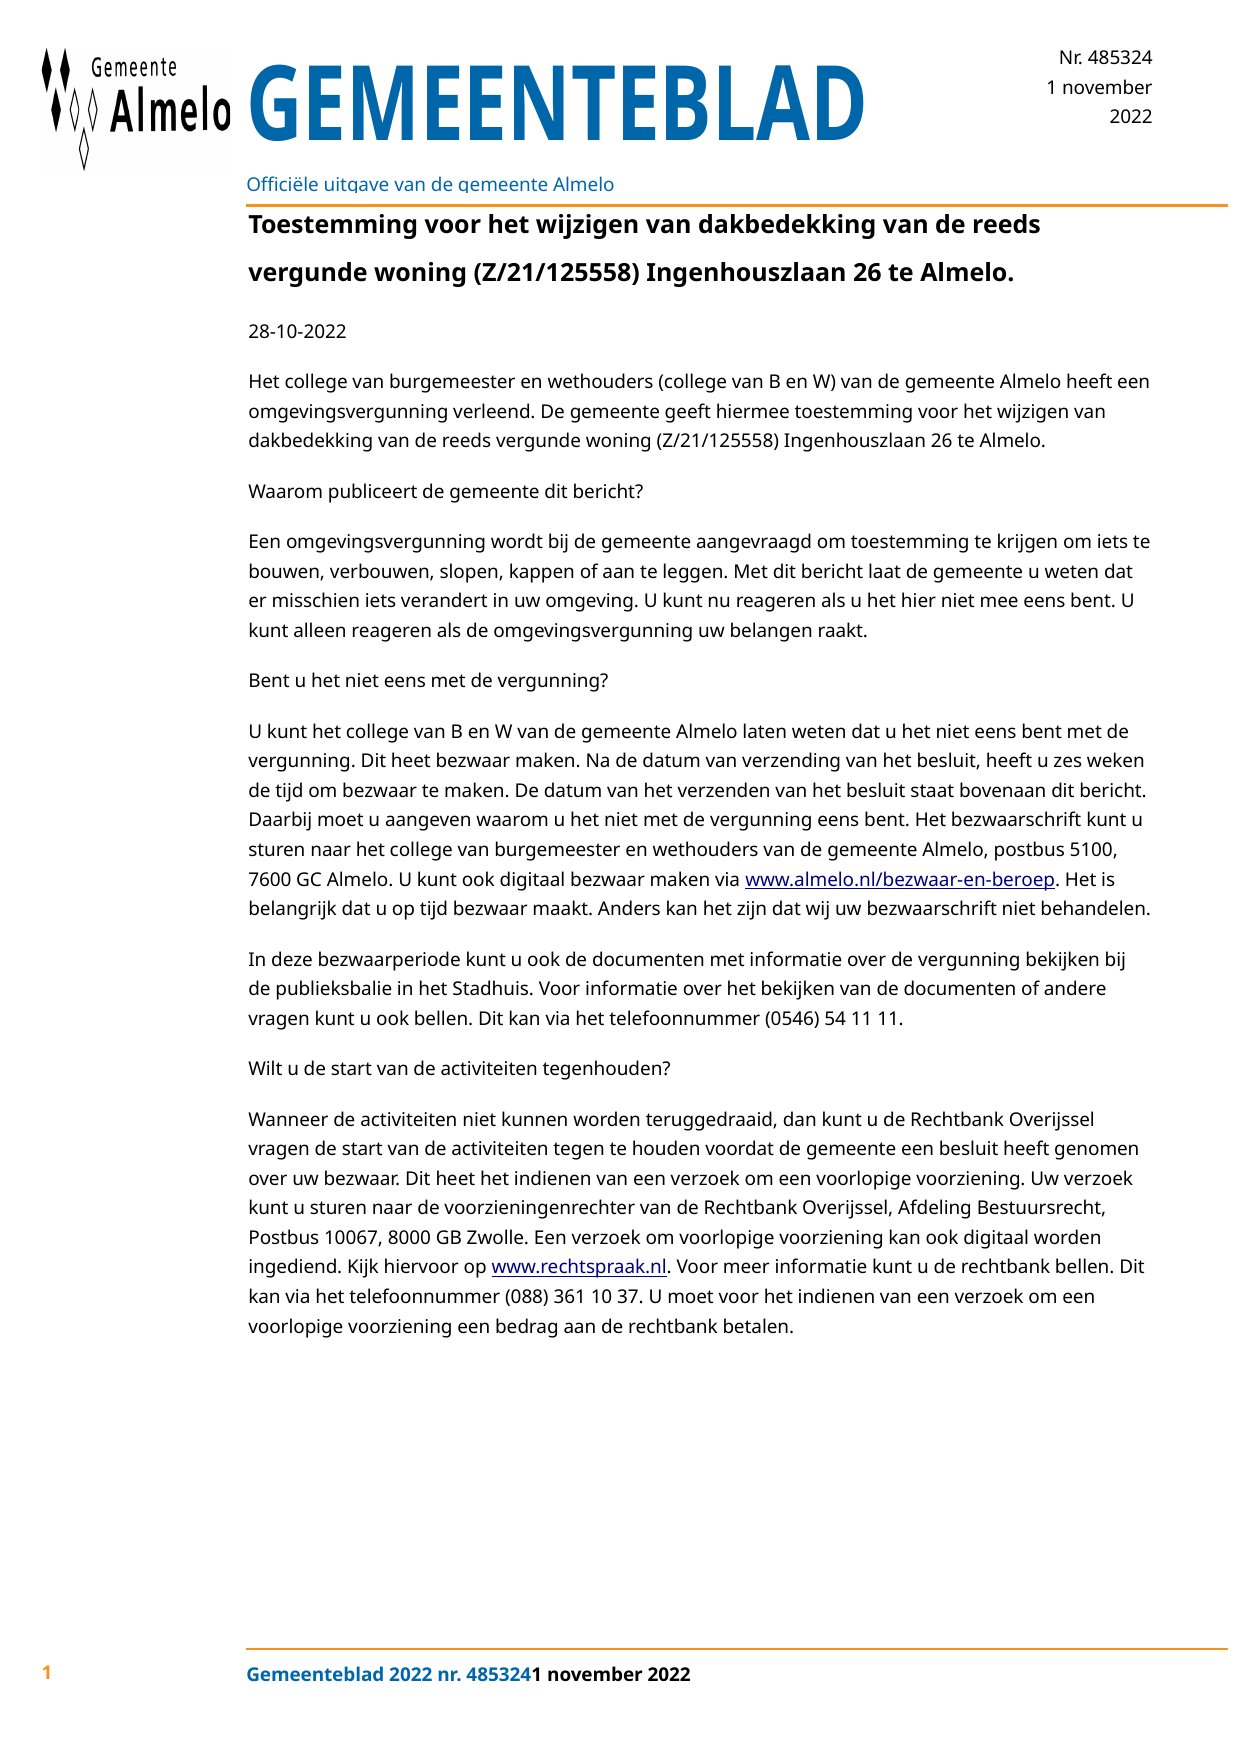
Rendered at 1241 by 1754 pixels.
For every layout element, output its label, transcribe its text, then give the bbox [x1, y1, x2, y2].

text Het college van burgemeester en wethouders (college van B en W) van de gemeente Almelo heeft een omgevingsvergunning verleend. De gemeente geeft hiermee toestemming voor het wijzigen van dakbedekking van de reeds vergunde woning (Z/21/125558) Ingenhouszlaan 26 te Almelo. [248, 368, 1152, 453]
text Bent u het niet eens met de vergunning? [248, 667, 1152, 693]
text Wilt u de start van de activiteiten tegenhouden? [248, 1055, 1152, 1081]
text Een omgevingsvergunning wordt bij de gemeente aangevraagd om toestemming te krijgen om iets te bouwen, verbouwen, slopen, kappen of aan te leggen. Met dit bericht laat de gemeente u weten dat er misschien iets verandert in uw omgeving. U kunt nu reageren als u het hier niet mee eens bent. U kunt alleen reageren als de omgevingsvergunning uw belangen raakt. [248, 528, 1152, 643]
text 28-10-2022 [248, 318, 1152, 344]
picture [41, 47, 231, 172]
text Toestemming voor het wijzigen van dakbedekking van de reeds vergunde woning (Z/21/125558) Ingenhouszlaan 26 te Almelo. [248, 207, 1152, 288]
text Waarom publiceert de gemeente dit bericht? [248, 478, 1152, 504]
text U kunt het college van B en W van de gemeente Almelo laten weten dat u het niet eens bent met de vergunning. Dit heet bezwaar maken. Na de datum van verzending van het besluit, heeft u zes weken de tijd om bezwaar te maken. De datum van het verzenden van het besluit staat bovenaan dit bericht. Daarbij moet u aangeven waarom u het niet met de vergunning eens bent. Het bezwaarschrift kunt u sturen naar het college van burgemeester en wethouders van de gemeente Almelo, postbus 5100, 7600 GC Almelo. U kunt ook digitaal bezwaar maken via www.almelo.nl/bezwaar-en-beroep. Het is belangrijk dat u op tijd bezwaar maakt. Anders kan het zijn dat wij uw bezwaarschrift niet behandelen. [248, 718, 1152, 921]
text Wanneer de activiteiten niet kunnen worden teruggedraaid, dan kunt u de Rechtbank Overijssel vragen de start van de activiteiten tegen te houden voordat de gemeente een besluit heeft genomen over uw bezwaar. Dit heet het indienen van een verzoek om een voorlopige voorziening. Uw verzoek kunt u sturen naar de voorzieningenrechter van de Rechtbank Overijssel, Afdeling Bestuursrecht, Postbus 10067, 8000 GB Zwolle. Een verzoek om voorlopige voorziening kan ook digitaal worden ingediend. Kijk hiervoor op www.rechtspraak.nl. Voor meer informatie kunt u de rechtbank bellen. Dit kan via het telefoonnummer (088) 361 10 37. U moet voor het indienen van een verzoek om een voorlopige voorziening een bedrag aan de rechtbank betalen. [248, 1106, 1152, 1339]
text In deze bezwaarperiode kunt u ook de documenten met informatie over de vergunning bekijken bij de publieksbalie in het Stadhuis. Voor informatie over het bekijken van de documenten of andere vragen kunt u ook bellen. Dit kan via het telefoonnummer (0546) 54 11 11. [248, 946, 1152, 1031]
